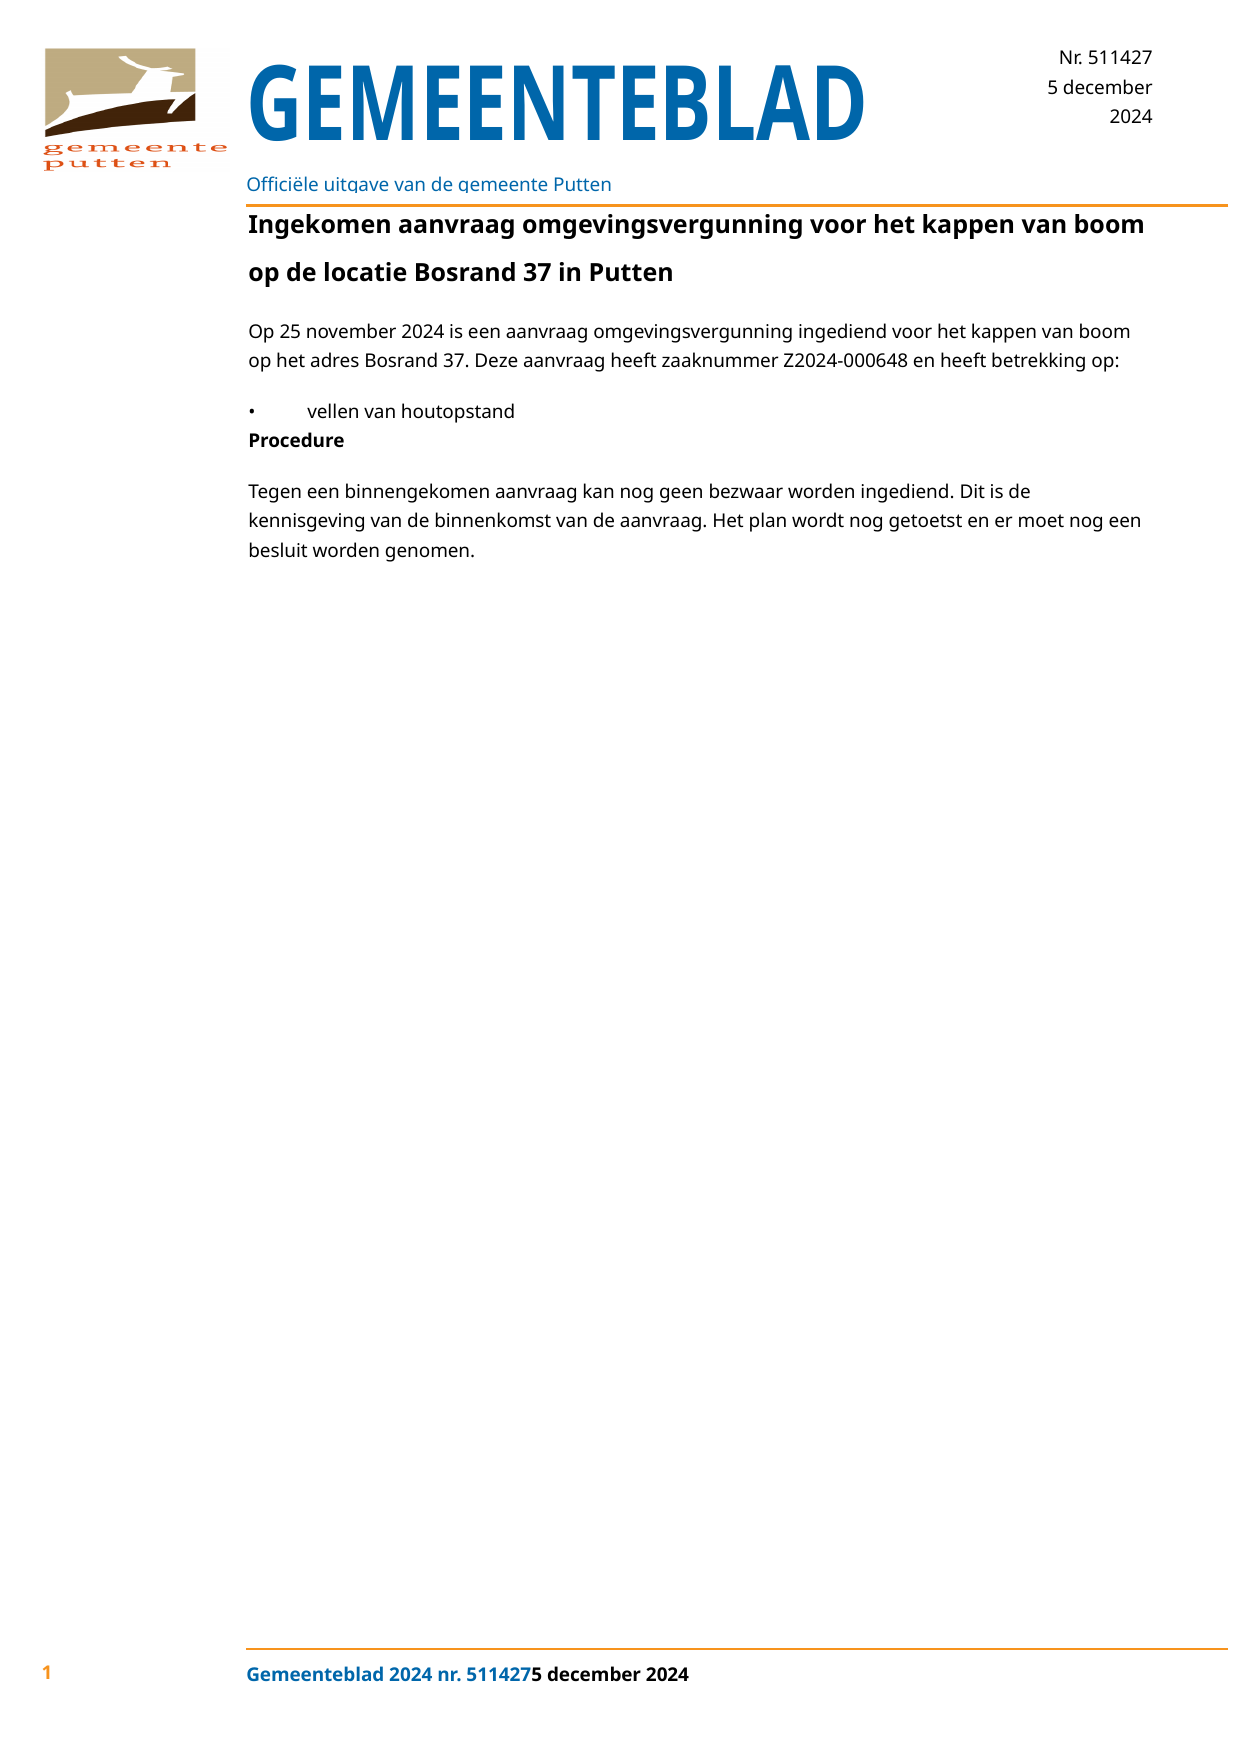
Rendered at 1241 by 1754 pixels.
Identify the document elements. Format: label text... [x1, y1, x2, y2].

picture [41, 47, 231, 172]
list vellen van houtopstand [248, 398, 1152, 424]
text Tegen een binnengekomen aanvraag kan nog geen bezwaar worden ingediend. Dit is de kennisgeving van de binnenkomst van de aanvraag. Het plan wordt nog getoetst en er moet nog een besluit worden genomen. [248, 478, 1152, 563]
text Op 25 november 2024 is een aanvraag omgevingsvergunning ingediend voor het kappen van boom op het adres Bosrand 37. Deze aanvraag heeft zaaknummer Z2024-000648 en heeft betrekking op: [248, 318, 1152, 373]
text Procedure [248, 427, 1152, 453]
text Ingekomen aanvraag omgevingsvergunning voor het kappen van boom op de locatie Bosrand 37 in Putten [248, 207, 1152, 288]
